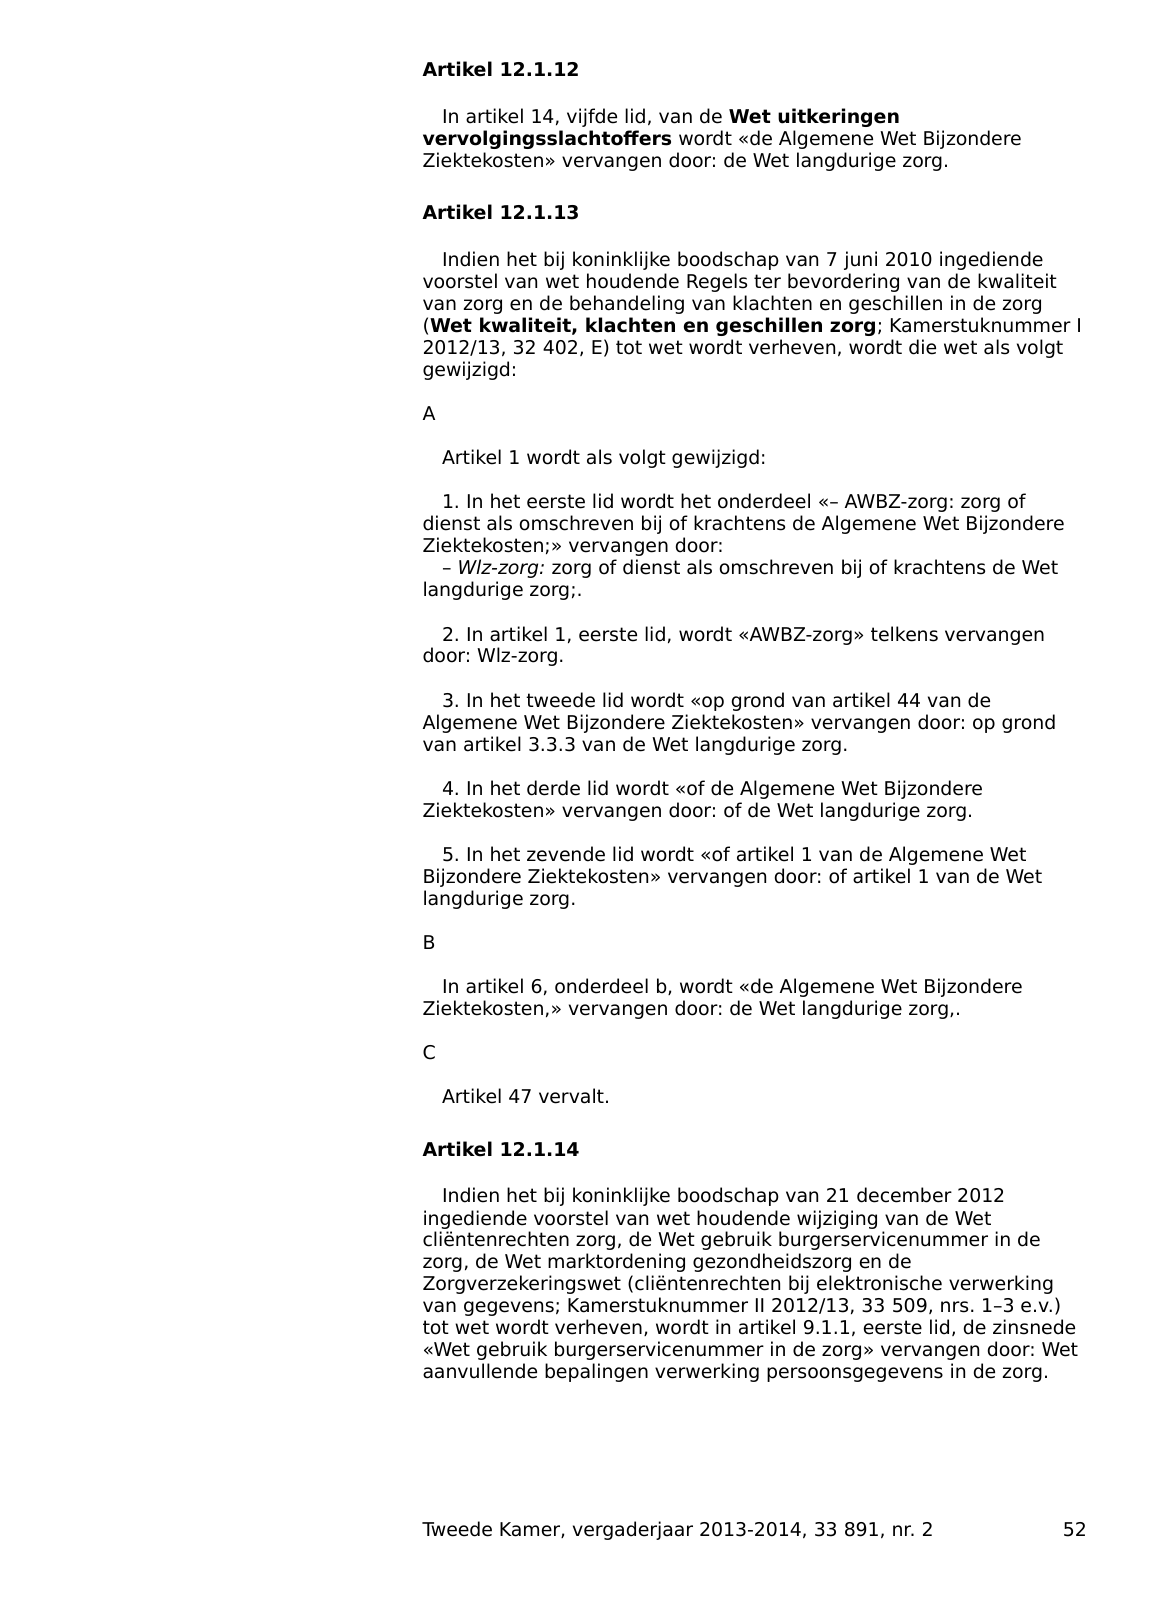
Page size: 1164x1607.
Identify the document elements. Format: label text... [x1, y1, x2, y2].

text – Wlz-zorg: zorg of dienst als omschreven bij of krachtens de Wet langdurige zorg;. [422, 557, 1087, 601]
text In artikel 6, onderdeel b, wordt «de Algemene Wet Bijzondere Ziektekosten,» vervangen door: de Wet langdurige zorg,. [422, 976, 1087, 1020]
text A [422, 403, 1087, 425]
text Artikel 1 wordt als volgt gewijzigd: [422, 447, 1087, 469]
subtitle Artikel 12.1.13 [422, 202, 1087, 224]
text 4. In het derde lid wordt «of de Algemene Wet Bijzondere Ziektekosten» vervangen door: of de Wet langdurige zorg. [422, 778, 1087, 822]
text Indien het bij koninklijke boodschap van 7 juni 2010 ingediende voorstel van wet houdende Regels ter bevordering van de kwaliteit van zorg en de behandeling van klachten en geschillen in de zorg (Wet kwaliteit, klachten en geschillen zorg; Kamerstuknummer I 2012/13, 32 402, E) tot wet wordt verheven, wordt die wet als volgt gewijzigd: [422, 249, 1087, 381]
text 2. In artikel 1, eerste lid, wordt «AWBZ-zorg» telkens vervangen door: Wlz-zorg. [422, 623, 1087, 667]
text Indien het bij koninklijke boodschap van 21 december 2012 ingediende voorstel van wet houdende wijziging van de Wet cliëntenrechten zorg, de Wet gebruik burgerservicenummer in de zorg, de Wet marktordening gezondheidszorg en de Zorgverzekeringswet (cliëntenrechten bij elektronische verwerking van gegevens; Kamerstuknummer II 2012/13, 33 509, nrs. 1–3 e.v.) tot wet wordt verheven, wordt in artikel 9.1.1, eerste lid, de zinsnede «Wet gebruik burgerservicenummer in de zorg» vervangen door: Wet aanvullende bepalingen verwerking persoonsgegevens in de zorg. [422, 1185, 1087, 1383]
text 1. In het eerste lid wordt het onderdeel «– AWBZ-zorg: zorg of dienst als omschreven bij of krachtens de Algemene Wet Bijzondere Ziektekosten;» vervangen door: [422, 491, 1087, 557]
text 3. In het tweede lid wordt «op grond van artikel 44 van de Algemene Wet Bijzondere Ziektekosten» vervangen door: op grond van artikel 3.3.3 van de Wet langdurige zorg. [422, 689, 1087, 756]
text In artikel 14, vijfde lid, van de Wet uitkeringen vervolgingsslachtoffers wordt «de Algemene Wet Bijzondere Ziektekosten» vervangen door: de Wet langdurige zorg. [422, 106, 1087, 172]
subtitle Artikel 12.1.12 [422, 59, 1087, 81]
text C [422, 1042, 1087, 1064]
text B [422, 932, 1087, 954]
text Artikel 47 vervalt. [422, 1086, 1087, 1108]
text 5. In het zevende lid wordt «of artikel 1 van de Algemene Wet Bijzondere Ziektekosten» vervangen door: of artikel 1 van de Wet langdurige zorg. [422, 844, 1087, 910]
subtitle Artikel 12.1.14 [422, 1138, 1087, 1160]
